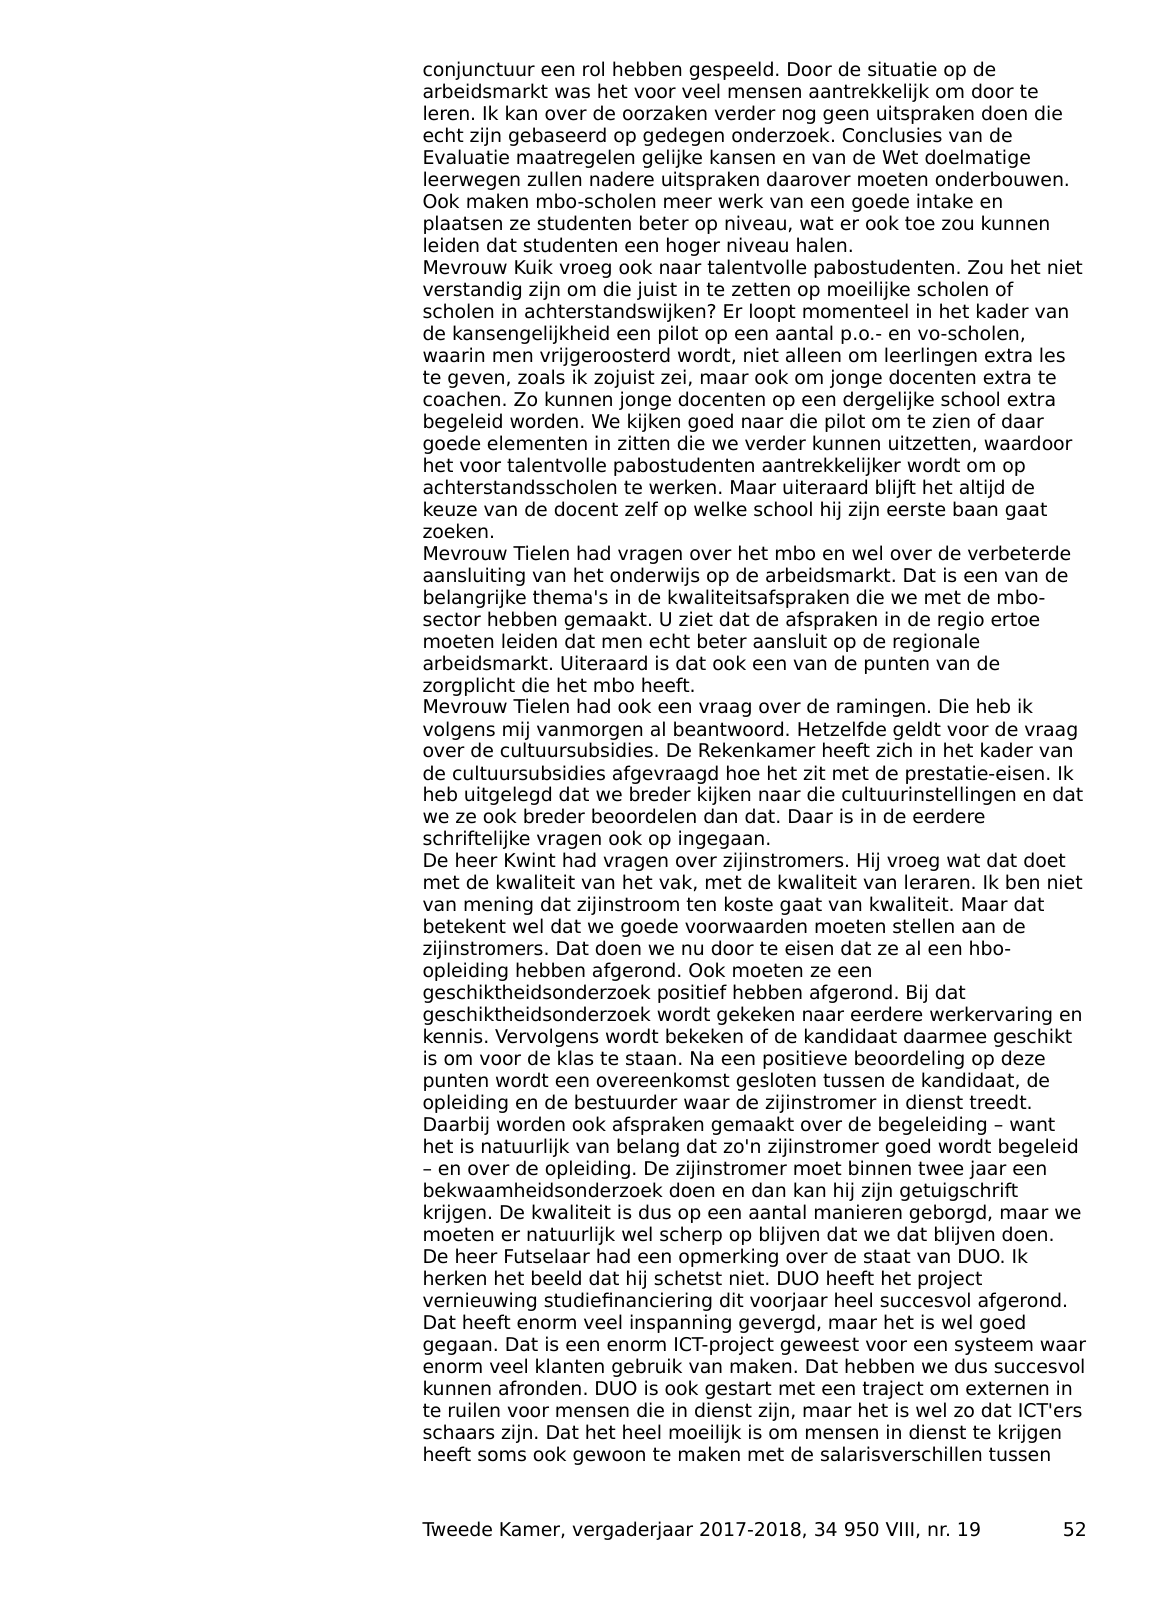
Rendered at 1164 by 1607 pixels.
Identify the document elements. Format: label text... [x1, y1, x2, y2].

text De heer Kwint had vragen over zijinstromers. Hij vroeg wat dat doet met de kwaliteit van het vak, met de kwaliteit van leraren. Ik ben niet van mening dat zijinstroom ten koste gaat van kwaliteit. Maar dat betekent wel dat we goede voorwaarden moeten stellen aan de zijinstromers. Dat doen we nu door te eisen dat ze al een hbo-opleiding hebben afgerond. Ook moeten ze een geschiktheidsonderzoek positief hebben afgerond. Bij dat geschiktheidsonderzoek wordt gekeken naar eerdere werkervaring en kennis. Vervolgens wordt bekeken of de kandidaat daarmee geschikt is om voor de klas te staan. Na een positieve beoordeling op deze punten wordt een overeenkomst gesloten tussen de kandidaat, de opleiding en de bestuurder waar de zijinstromer in dienst treedt. Daarbij worden ook afspraken gemaakt over de begeleiding – want het is natuurlijk van belang dat zo'n zijinstromer goed wordt begeleid – en over de opleiding. De zijinstromer moet binnen twee jaar een bekwaamheidsonderzoek doen en dan kan hij zijn getuigschrift krijgen. De kwaliteit is dus op een aantal manieren geborgd, maar we moeten er natuurlijk wel scherp op blijven dat we dat blijven doen. [422, 850, 1087, 1246]
text De heer Futselaar had een opmerking over de staat van DUO. Ik herken het beeld dat hij schetst niet. DUO heeft het project vernieuwing studiefinanciering dit voorjaar heel succesvol afgerond. Dat heeft enorm veel inspanning gevergd, maar het is wel goed gegaan. Dat is een enorm ICT-project geweest voor een systeem waar enorm veel klanten gebruik van maken. Dat hebben we dus succesvol kunnen afronden. DUO is ook gestart met een traject om externen in te ruilen voor mensen die in dienst zijn, maar het is wel zo dat ICT'ers schaars zijn. Dat het heel moeilijk is om mensen in dienst te krijgen heeft soms ook gewoon te maken met de salarisverschillen tussen [422, 1246, 1087, 1466]
text conjunctuur een rol hebben gespeeld. Door de situatie op de arbeidsmarkt was het voor veel mensen aantrekkelijk om door te leren. Ik kan over de oorzaken verder nog geen uitspraken doen die echt zijn gebaseerd op gedegen onderzoek. Conclusies van de Evaluatie maatregelen gelijke kansen en van de Wet doelmatige leerwegen zullen nadere uitspraken daarover moeten onderbouwen. Ook maken mbo-scholen meer werk van een goede intake en plaatsen ze studenten beter op niveau, wat er ook toe zou kunnen leiden dat studenten een hoger niveau halen. [422, 59, 1087, 257]
text Mevrouw Tielen had ook een vraag over de ramingen. Die heb ik volgens mij vanmorgen al beantwoord. Hetzelfde geldt voor de vraag over de cultuursubsidies. De Rekenkamer heeft zich in het kader van de cultuursubsidies afgevraagd hoe het zit met de prestatie-eisen. Ik heb uitgelegd dat we breder kijken naar die cultuurinstellingen en dat we ze ook breder beoordelen dan dat. Daar is in de eerdere schriftelijke vragen ook op ingegaan. [422, 696, 1087, 850]
text Mevrouw Kuik vroeg ook naar talentvolle pabostudenten. Zou het niet verstandig zijn om die juist in te zetten op moeilijke scholen of scholen in achterstandswijken? Er loopt momenteel in het kader van de kansengelijkheid een pilot op een aantal p.o.- en vo-scholen, waarin men vrijgeroosterd wordt, niet alleen om leerlingen extra les te geven, zoals ik zojuist zei, maar ook om jonge docenten extra te coachen. Zo kunnen jonge docenten op een dergelijke school extra begeleid worden. We kijken goed naar die pilot om te zien of daar goede elementen in zitten die we verder kunnen uitzetten, waardoor het voor talentvolle pabostudenten aantrekkelijker wordt om op achterstandsscholen te werken. Maar uiteraard blijft het altijd de keuze van de docent zelf op welke school hij zijn eerste baan gaat zoeken. [422, 257, 1087, 543]
text Mevrouw Tielen had vragen over het mbo en wel over de verbeterde aansluiting van het onderwijs op de arbeidsmarkt. Dat is een van de belangrijke thema's in de kwaliteitsafspraken die we met de mbo-sector hebben gemaakt. U ziet dat de afspraken in de regio ertoe moeten leiden dat men echt beter aansluit op de regionale arbeidsmarkt. Uiteraard is dat ook een van de punten van de zorgplicht die het mbo heeft. [422, 543, 1087, 696]
